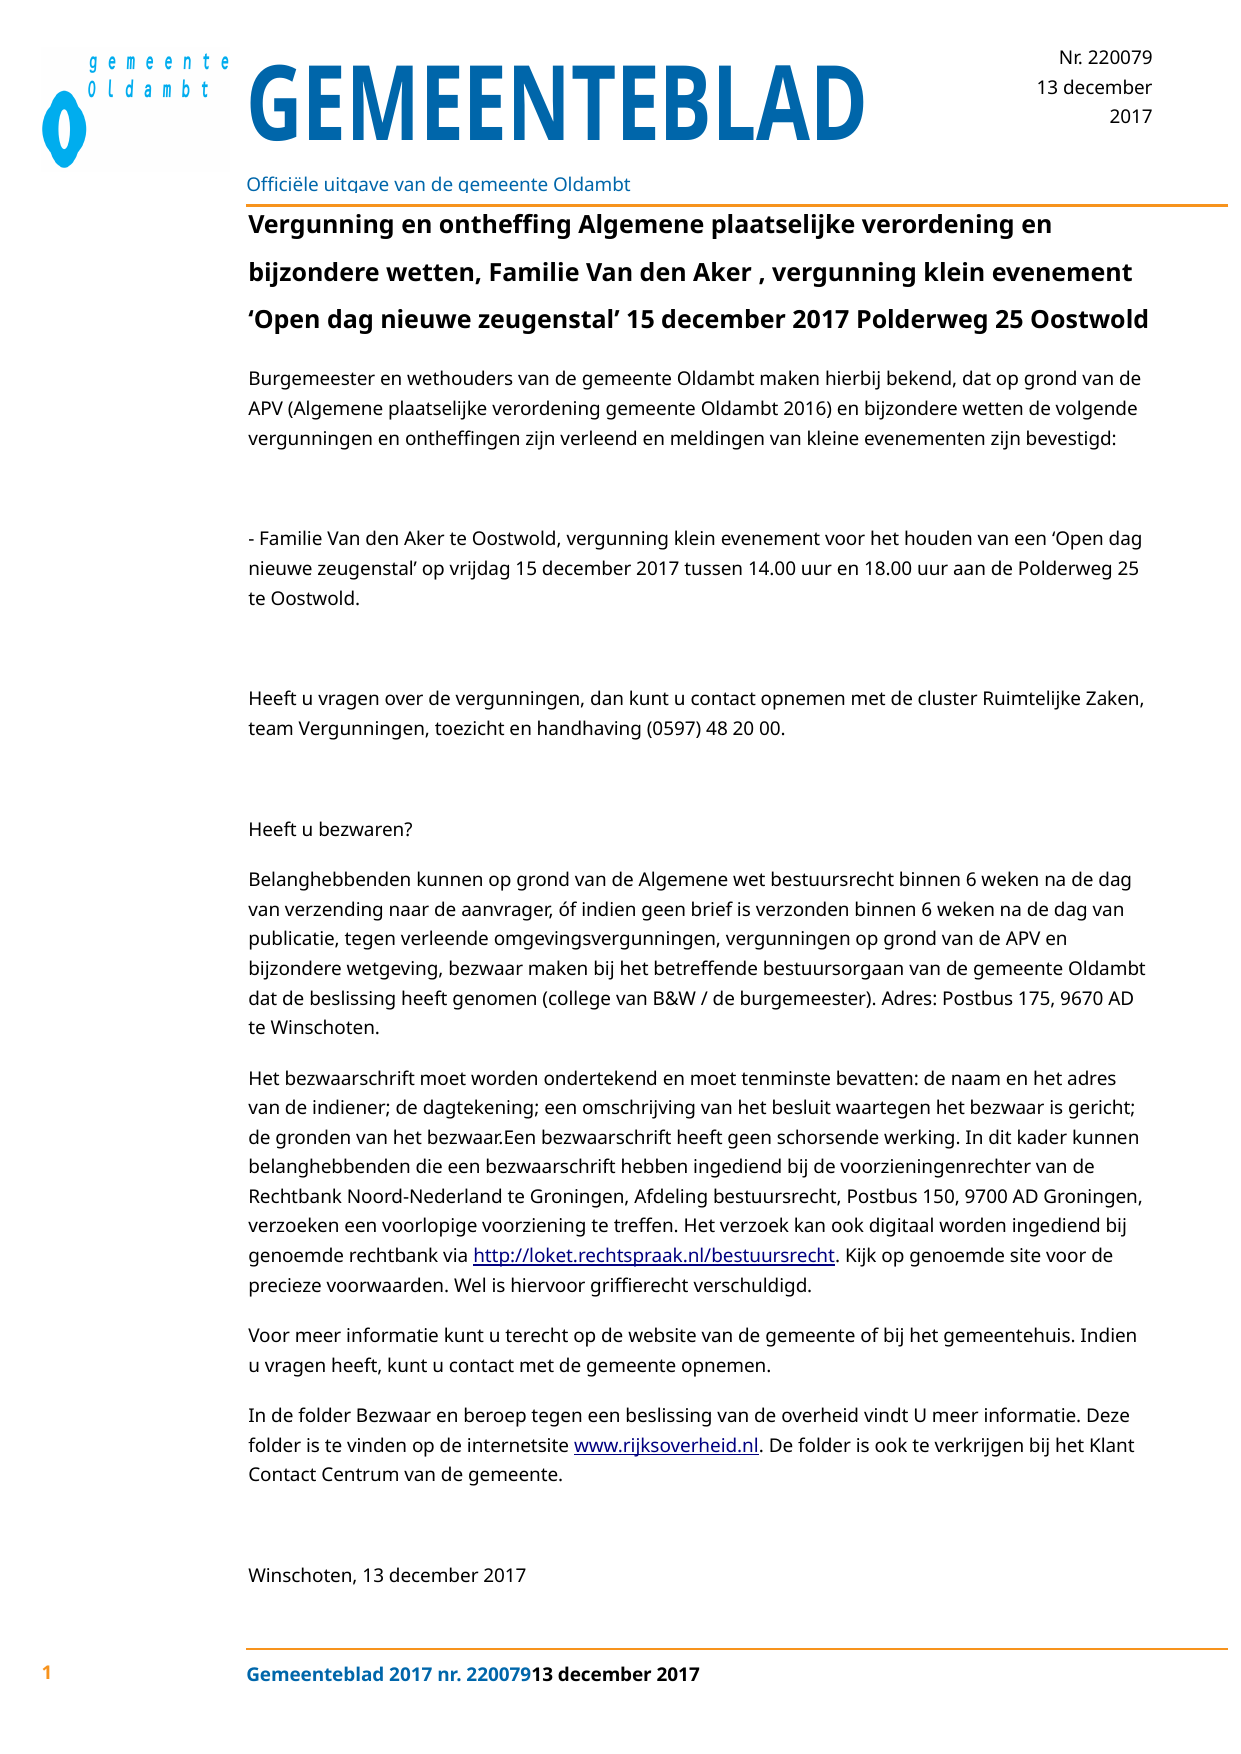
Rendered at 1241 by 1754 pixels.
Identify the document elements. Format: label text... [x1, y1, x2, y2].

text - Familie Van den Aker te Oostwold, vergunning klein evenement voor het houden van een ‘Open dag nieuwe zeugenstal’ op vrijdag 15 december 2017 tussen 14.00 uur en 18.00 uur aan de Polderweg 25 te Oostwold. [248, 526, 1152, 610]
text Belanghebbenden kunnen op grond van de Algemene wet bestuursrecht binnen 6 weken na de dag van verzending naar de aanvrager, óf indien geen brief is verzonden binnen 6 weken na de dag van publicatie, tegen verleende omgevingsvergunningen, vergunningen op grond van de APV en bijzondere wetgeving, bezwaar maken bij het betreffende bestuursorgaan van de gemeente Oldambt dat de beslissing heeft genomen (college van B&W / de burgemeester). Adres: Postbus 175, 9670 AD te Winschoten. [248, 866, 1152, 1040]
picture [41, 47, 231, 172]
text In de folder Bezwaar en beroep tegen een beslissing van de overheid vindt U meer informatie. Deze folder is te vinden op de internetsite www.rijksoverheid.nl. De folder is ook te verkrijgen bij het Klant Contact Centrum van de gemeente. [248, 1402, 1152, 1487]
text Heeft u bezwaren? [248, 816, 1152, 842]
text Vergunning en ontheffing Algemene plaatselijke verordening en bijzondere wetten, Familie Van den Aker , vergunning klein evenement ‘Open dag nieuwe zeugenstal’ 15 december 2017 Polderweg 25 Oostwold [248, 207, 1152, 336]
text Voor meer informatie kunt u terecht op de website van de gemeente of bij het gemeentehuis. Indien u vragen heeft, kunt u contact met de gemeente opnemen. [248, 1322, 1152, 1377]
text Burgemeester en wethouders van de gemeente Oldambt maken hierbij bekend, dat op grond van de APV (Algemene plaatselijke verordening gemeente Oldambt 2016) en bijzondere wetten de volgende vergunningen en ontheffingen zijn verleend en meldingen van kleine evenementen zijn bevestigd: [248, 366, 1152, 450]
text Het bezwaarschrift moet worden ondertekend en moet tenminste bevatten: de naam en het adres van de indiener; de dagtekening; een omschrijving van het besluit waartegen het bezwaar is gericht; de gronden van het bezwaar.Een bezwaarschrift heeft geen schorsende werking. In dit kader kunnen belanghebbenden die een bezwaarschrift hebben ingediend bij de voorzieningenrechter van de Rechtbank Noord-Nederland te Groningen, Afdeling bestuursrecht, Postbus 150, 9700 AD Groningen, verzoeken een voorlopige voorziening te treffen. Het verzoek kan ook digitaal worden ingediend bij genoemde rechtbank via http://loket.rechtspraak.nl/bestuursrecht. Kijk op genoemde site voor de precieze voorwaarden. Wel is hiervoor griffierecht verschuldigd. [248, 1065, 1152, 1297]
text Heeft u vragen over de vergunningen, dan kunt u contact opnemen met de cluster Ruimtelijke Zaken, team Vergunningen, toezicht en handhaving (0597) 48 20 00. [248, 686, 1152, 741]
text Winschoten, 13 december 2017 [248, 1562, 1152, 1588]
